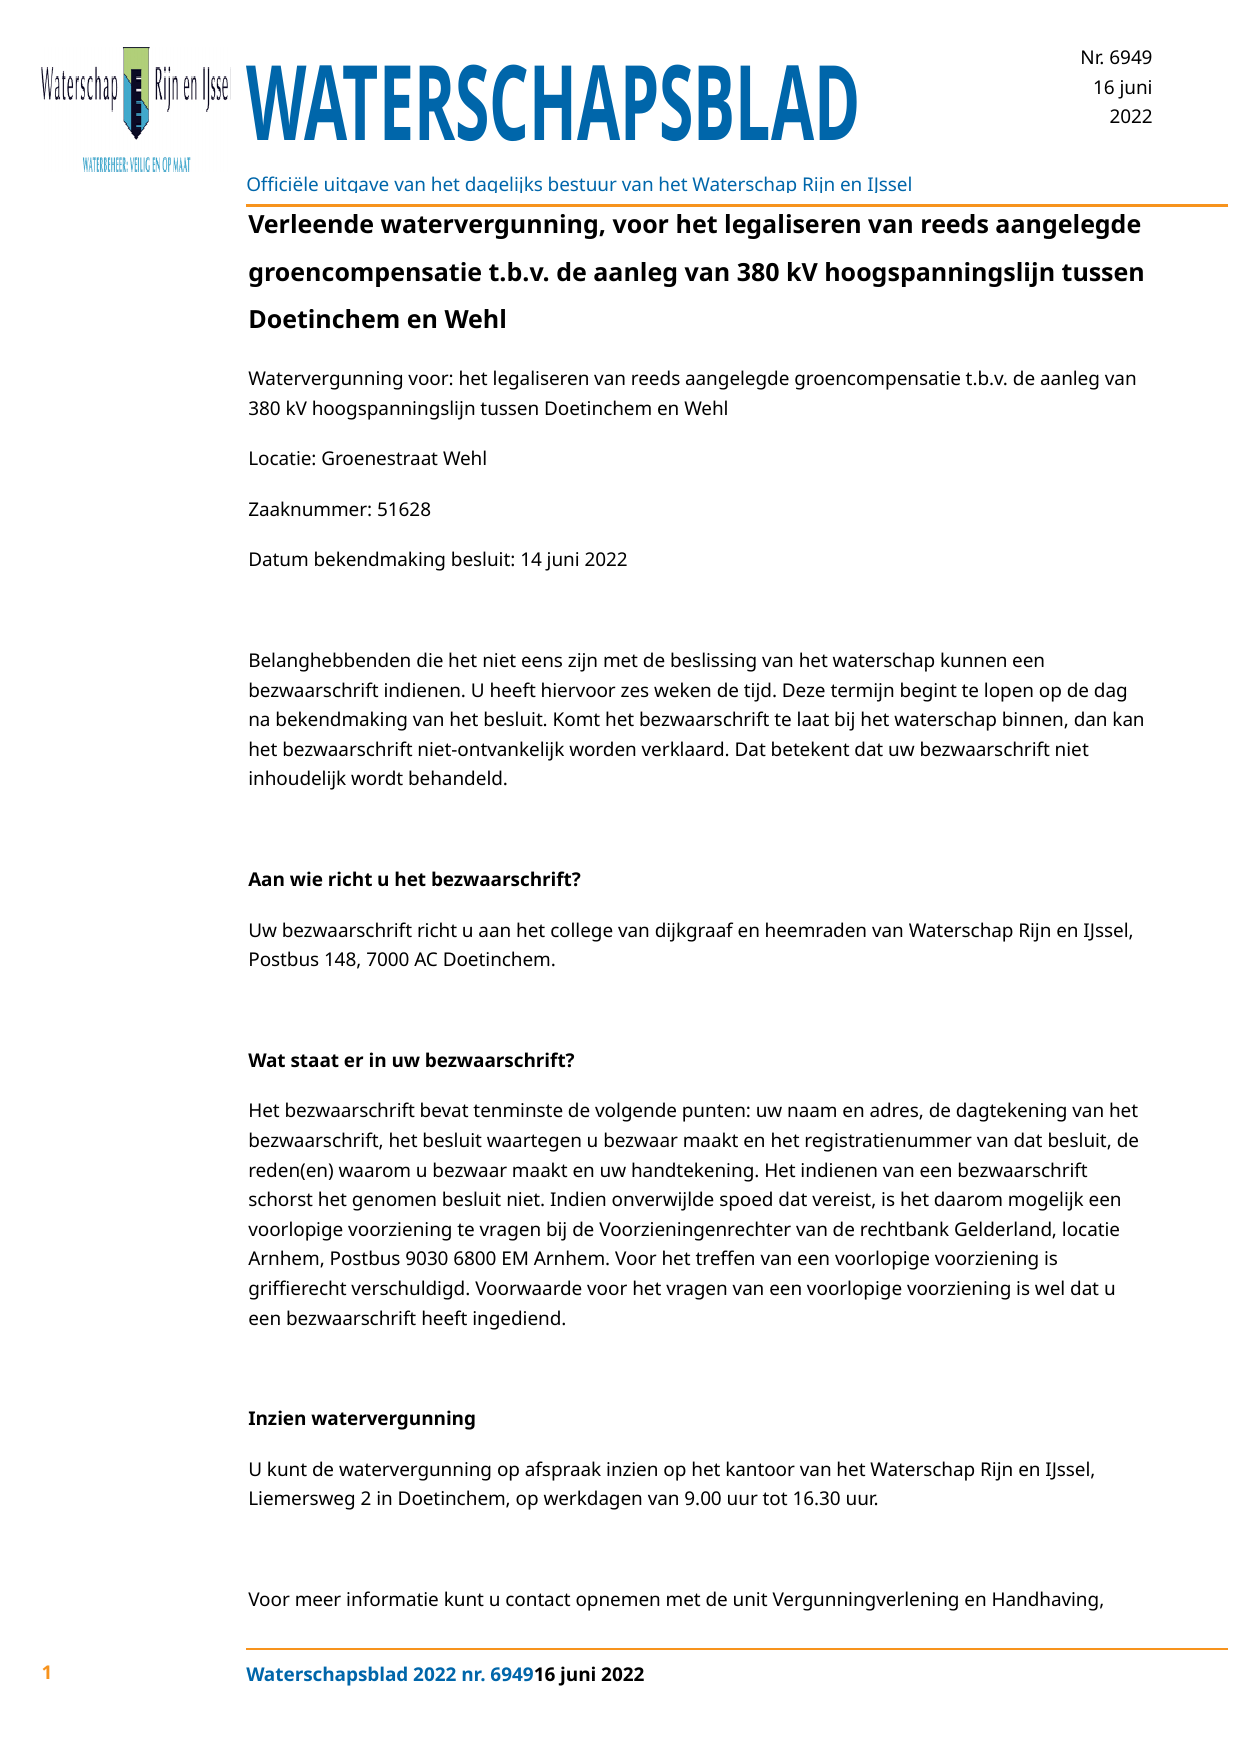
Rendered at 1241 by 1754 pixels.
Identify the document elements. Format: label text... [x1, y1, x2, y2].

text Uw bezwaarschrift richt u aan het college van dijkgraaf en heemraden van Waterschap Rijn en IJssel, Postbus 148, 7000 AC Doetinchem. [248, 917, 1152, 972]
text Verleende watervergunning, voor het legaliseren van reeds aangelegde groencompensatie t.b.v. de aanleg van 380 kV hoogspanningslijn tussen Doetinchem en Wehl [248, 207, 1152, 336]
text Wat staat er in uw bezwaarschrift? [248, 1047, 1152, 1073]
text Zaaknummer: 51628 [248, 496, 1152, 522]
text Inzien watervergunning [248, 1406, 1152, 1431]
text Het bezwaarschrift bevat tenminste de volgende punten: uw naam en adres, de dagtekening van het bezwaarschrift, het besluit waartegen u bezwaar maakt en het registratienummer van dat besluit, de reden(en) waarom u bezwaar maakt en uw handtekening. Het indienen van een bezwaarschrift schorst het genomen besluit niet. Indien onverwijlde spoed dat vereist, is het daarom mogelijk een voorlopige voorziening te vragen bij de Voorzieningenrechter van de rechtbank Gelderland, locatie Arnhem, Postbus 9030 6800 EM Arnhem. Voor het treffen van een voorlopige voorziening is griffierecht verschuldigd. Voorwaarde voor het vragen van een voorlopige voorziening is wel dat u een bezwaarschrift heeft ingediend. [248, 1098, 1152, 1330]
text U kunt de watervergunning op afspraak inzien op het kantoor van het Waterschap Rijn en IJssel, Liemersweg 2 in Doetinchem, op werkdagen van 9.00 uur tot 16.30 uur. [248, 1456, 1152, 1511]
text Locatie: Groenestraat Wehl [248, 446, 1152, 471]
picture [41, 47, 231, 172]
text Datum bekendmaking besluit: 14 juni 2022 [248, 546, 1152, 572]
text Belanghebbenden die het niet eens zijn met de beslissing van het waterschap kunnen een bezwaarschrift indienen. U heeft hiervoor zes weken de tijd. Deze termijn begint te lopen op de dag na bekendmaking van het besluit. Komt het bezwaarschrift te laat bij het waterschap binnen, dan kan het bezwaarschrift niet-ontvankelijk worden verklaard. Dat betekent dat uw bezwaarschrift niet inhoudelijk wordt behandeld. [248, 647, 1152, 791]
text Watervergunning voor: het legaliseren van reeds aangelegde groencompensatie t.b.v. de aanleg van 380 kV hoogspanningslijn tussen Doetinchem en Wehl [248, 366, 1152, 421]
text Voor meer informatie kunt u contact opnemen met de unit Vergunningverlening en Handhaving, [248, 1586, 1152, 1612]
text Aan wie richt u het bezwaarschrift? [248, 866, 1152, 892]
